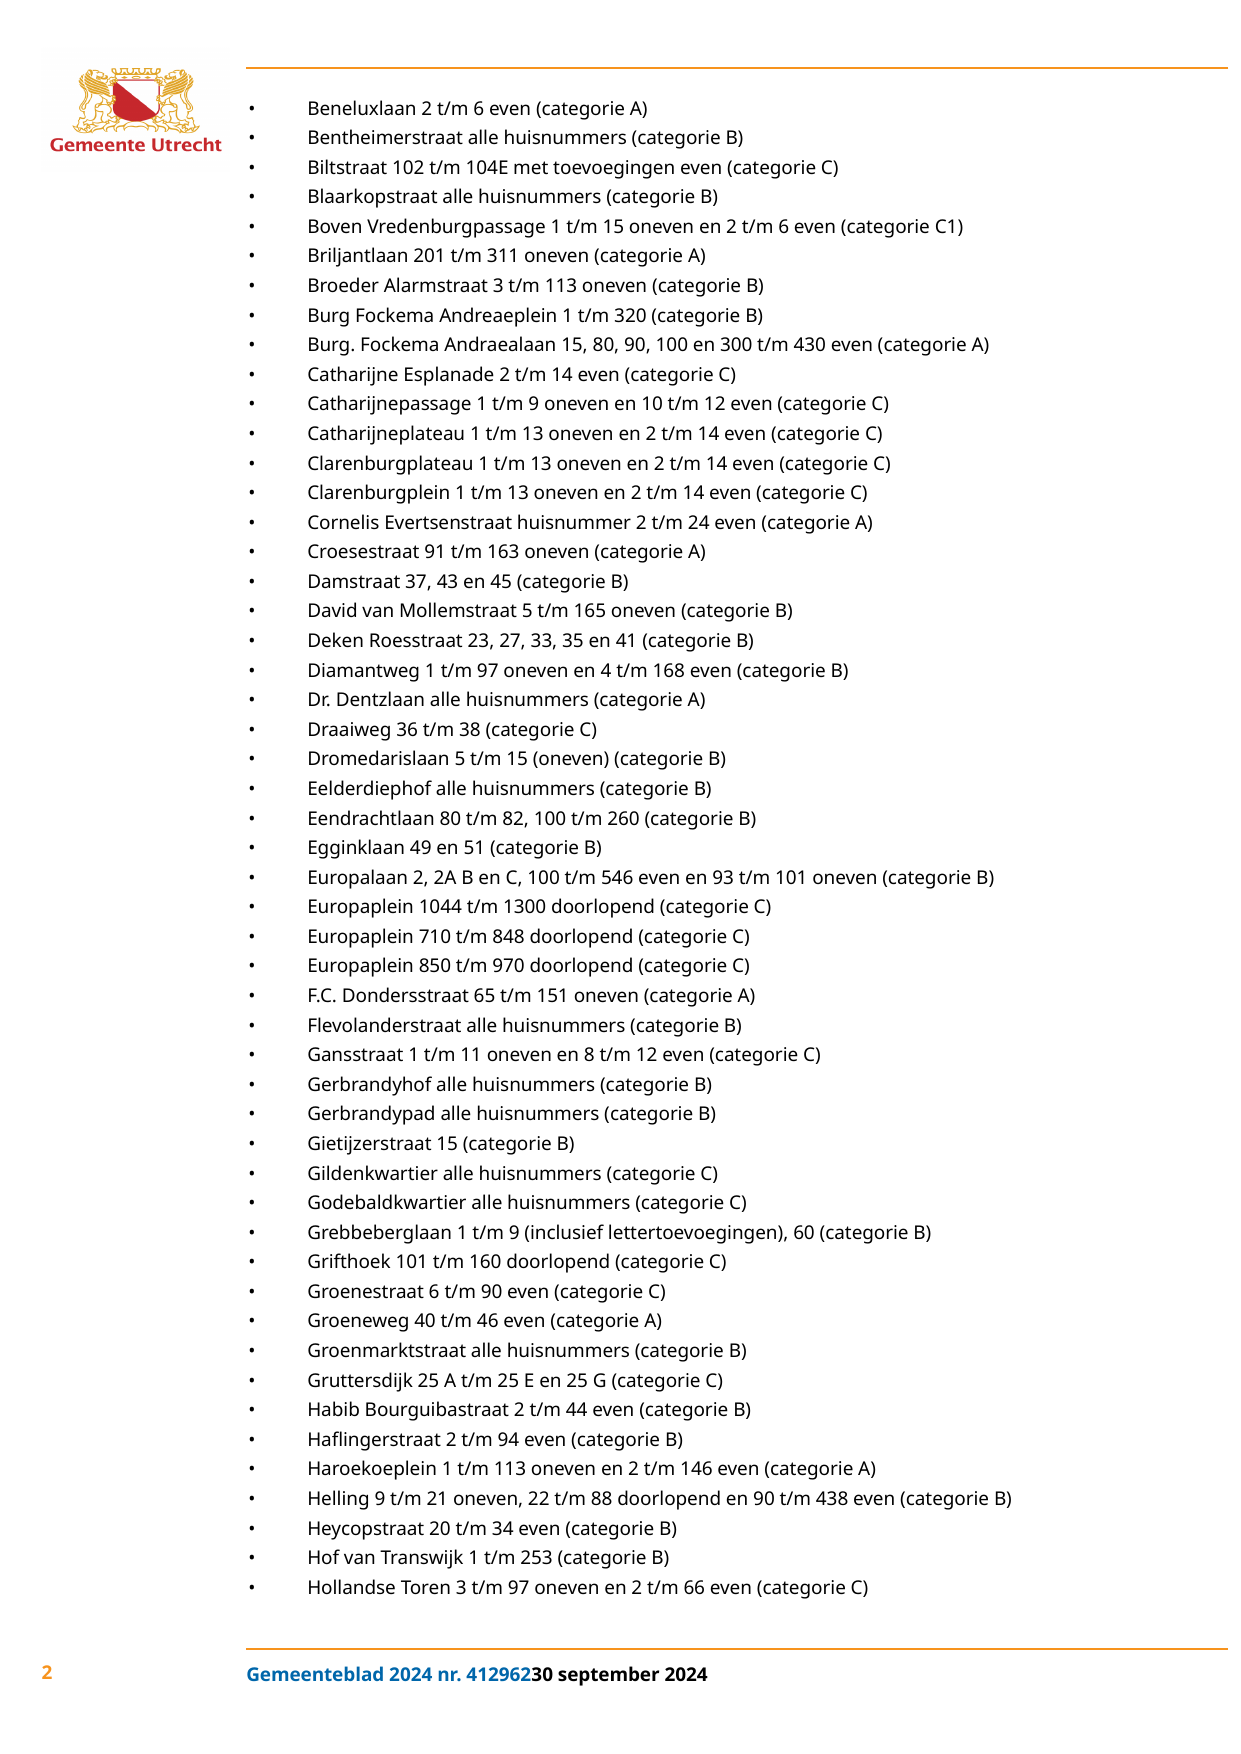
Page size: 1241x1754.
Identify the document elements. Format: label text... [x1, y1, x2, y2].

list Egginklaan 49 en 51 (categorie B) [248, 834, 1152, 860]
list Dromedarislaan 5 t/m 15 (oneven) (categorie B) [248, 746, 1152, 771]
list Europaplein 1044 t/m 1300 doorlopend (categorie C) [248, 893, 1152, 919]
list Clarenburgplein 1 t/m 13 oneven en 2 t/m 14 even (categorie C) [248, 479, 1152, 505]
list Haroekoeplein 1 t/m 113 oneven en 2 t/m 146 even (categorie A) [248, 1456, 1152, 1481]
list Groeneweg 40 t/m 46 even (categorie A) [248, 1308, 1152, 1333]
list Europaplein 850 t/m 970 doorlopend (categorie C) [248, 953, 1152, 978]
list Gildenkwartier alle huisnummers (categorie C) [248, 1160, 1152, 1186]
list Beneluxlaan 2 t/m 6 even (categorie A) [248, 95, 1152, 121]
list Cornelis Evertsenstraat huisnummer 2 t/m 24 even (categorie A) [248, 509, 1152, 535]
list Hof van Transwijk 1 t/m 253 (categorie B) [248, 1544, 1152, 1570]
list Haflingerstraat 2 t/m 94 even (categorie B) [248, 1426, 1152, 1452]
list Habib Bourguibastraat 2 t/m 44 even (categorie B) [248, 1396, 1152, 1422]
list Burg. Fockema Andraealaan 15, 80, 90, 100 en 300 t/m 430 even (categorie A) [248, 331, 1152, 357]
list David van Mollemstraat 5 t/m 165 oneven (categorie B) [248, 598, 1152, 623]
list Flevolanderstraat alle huisnummers (categorie B) [248, 1012, 1152, 1038]
list Bentheimerstraat alle huisnummers (categorie B) [248, 124, 1152, 150]
list Eelderdiephof alle huisnummers (categorie B) [248, 775, 1152, 801]
list Draaiweg 36 t/m 38 (categorie C) [248, 716, 1152, 742]
list Gerbrandyhof alle huisnummers (categorie B) [248, 1071, 1152, 1097]
list Clarenburgplateau 1 t/m 13 oneven en 2 t/m 14 even (categorie C) [248, 450, 1152, 476]
list Groenmarktstraat alle huisnummers (categorie B) [248, 1337, 1152, 1363]
list Gerbrandypad alle huisnummers (categorie B) [248, 1101, 1152, 1126]
list Gruttersdijk 25 A t/m 25 E en 25 G (categorie C) [248, 1367, 1152, 1393]
list Catharijnepassage 1 t/m 9 oneven en 10 t/m 12 even (categorie C) [248, 391, 1152, 416]
list Blaarkopstraat alle huisnummers (categorie B) [248, 183, 1152, 209]
list Boven Vredenburgpassage 1 t/m 15 oneven en 2 t/m 6 even (categorie C1) [248, 213, 1152, 239]
picture [41, 47, 231, 172]
list Gansstraat 1 t/m 11 oneven en 8 t/m 12 even (categorie C) [248, 1041, 1152, 1067]
list Croesestraat 91 t/m 163 oneven (categorie A) [248, 538, 1152, 564]
list Damstraat 37, 43 en 45 (categorie B) [248, 568, 1152, 594]
list Catharijne Esplanade 2 t/m 14 even (categorie C) [248, 361, 1152, 387]
list Eendrachtlaan 80 t/m 82, 100 t/m 260 (categorie B) [248, 805, 1152, 831]
list Godebaldkwartier alle huisnummers (categorie C) [248, 1189, 1152, 1215]
list Heycopstraat 20 t/m 34 even (categorie B) [248, 1515, 1152, 1541]
list Grifthoek 101 t/m 160 doorlopend (categorie C) [248, 1248, 1152, 1274]
list Dr. Dentzlaan alle huisnummers (categorie A) [248, 686, 1152, 712]
list Briljantlaan 201 t/m 311 oneven (categorie A) [248, 243, 1152, 268]
list Helling 9 t/m 21 oneven, 22 t/m 88 doorlopend en 90 t/m 438 even (categorie B) [248, 1485, 1152, 1511]
list Deken Roesstraat 23, 27, 33, 35 en 41 (categorie B) [248, 627, 1152, 653]
list Grebbeberglaan 1 t/m 9 (inclusief lettertoevoegingen), 60 (categorie B) [248, 1219, 1152, 1245]
list Europaplein 710 t/m 848 doorlopend (categorie C) [248, 923, 1152, 949]
list Catharijneplateau 1 t/m 13 oneven en 2 t/m 14 even (categorie C) [248, 420, 1152, 446]
list Broeder Alarmstraat 3 t/m 113 oneven (categorie B) [248, 272, 1152, 298]
list Europalaan 2, 2A B en C, 100 t/m 546 even en 93 t/m 101 oneven (categorie B) [248, 864, 1152, 890]
list Biltstraat 102 t/m 104E met toevoegingen even (categorie C) [248, 154, 1152, 180]
list Diamantweg 1 t/m 97 oneven en 4 t/m 168 even (categorie B) [248, 657, 1152, 683]
list Gietijzerstraat 15 (categorie B) [248, 1130, 1152, 1156]
list F.C. Dondersstraat 65 t/m 151 oneven (categorie A) [248, 982, 1152, 1008]
list Hollandse Toren 3 t/m 97 oneven en 2 t/m 66 even (categorie C) [248, 1574, 1152, 1600]
list Burg Fockema Andreaeplein 1 t/m 320 (categorie B) [248, 302, 1152, 328]
list Groenestraat 6 t/m 90 even (categorie C) [248, 1278, 1152, 1304]
